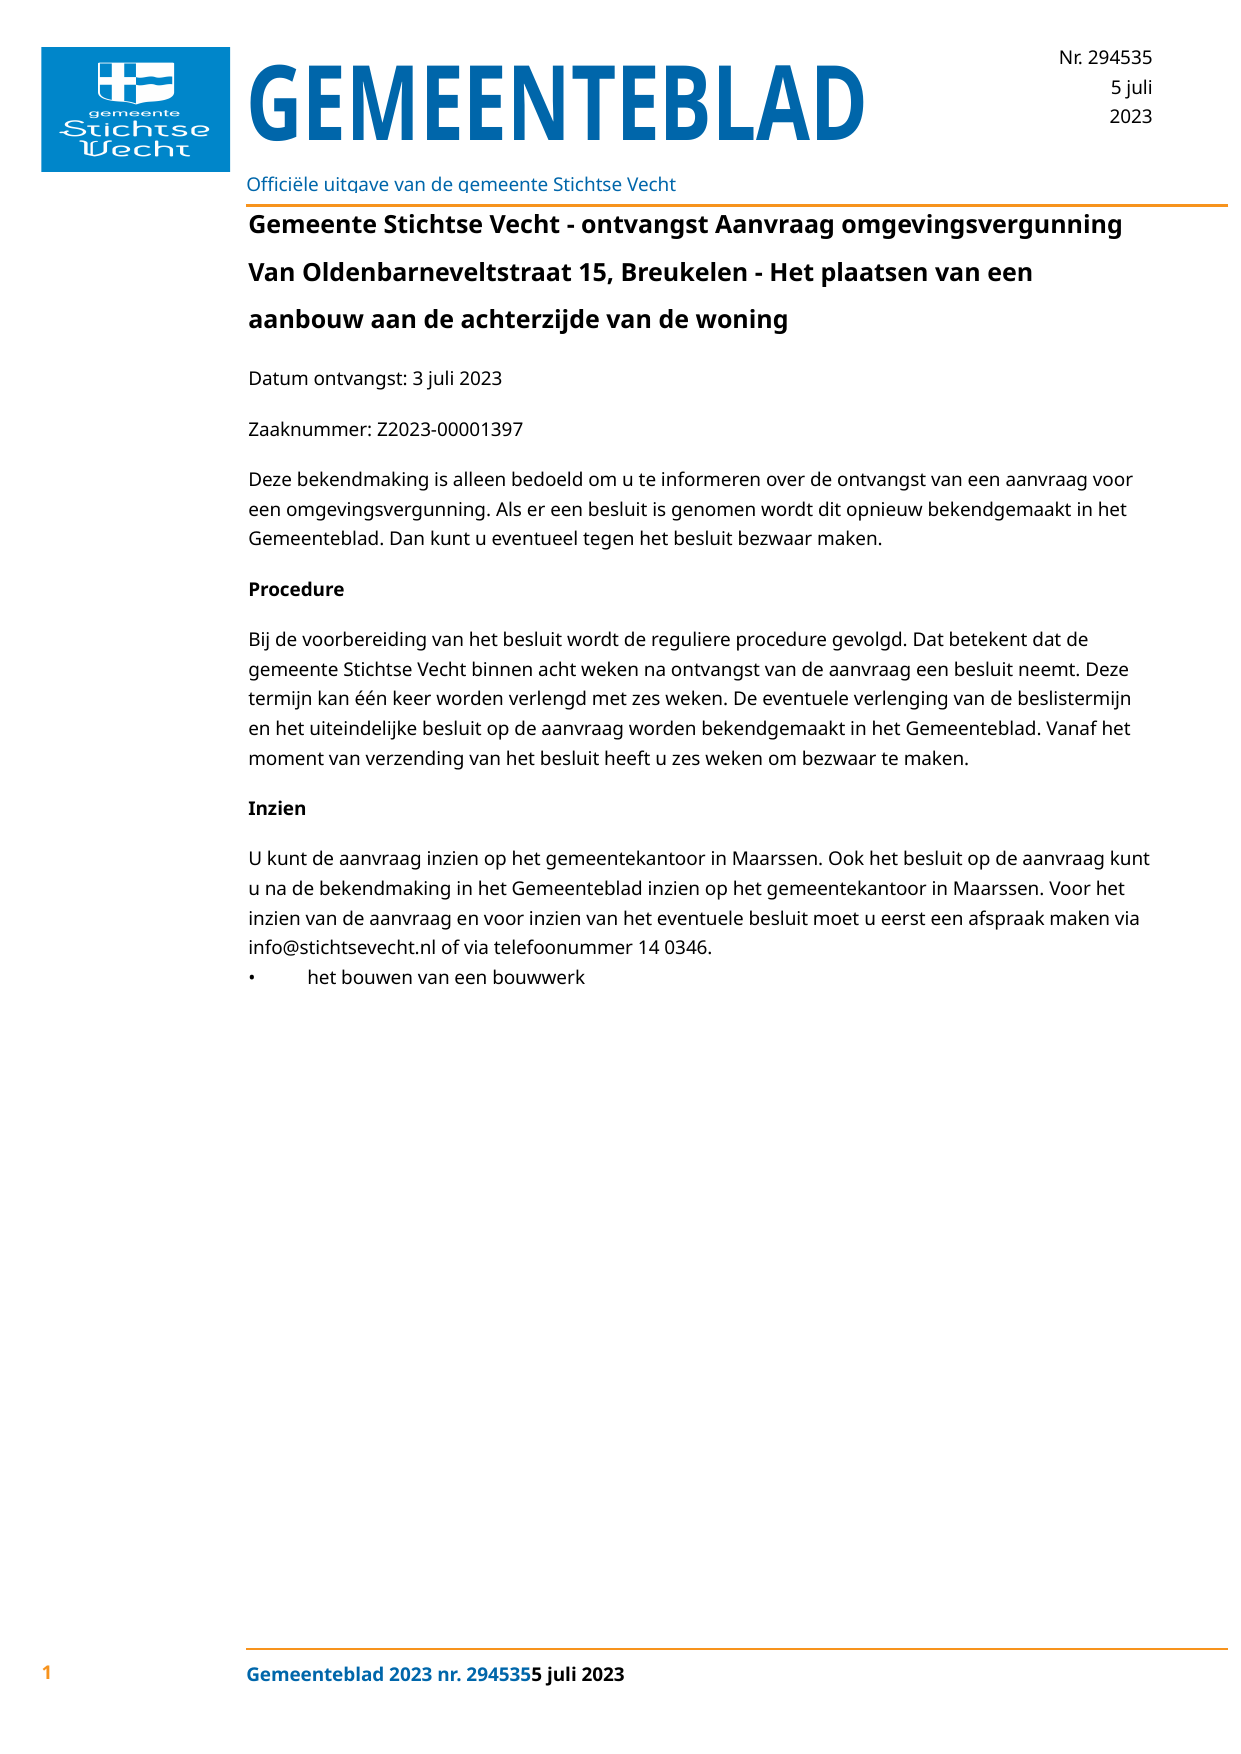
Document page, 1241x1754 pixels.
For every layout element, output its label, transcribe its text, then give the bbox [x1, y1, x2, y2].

text Bij de voorbereiding van het besluit wordt de reguliere procedure gevolgd. Dat betekent dat de gemeente Stichtse Vecht binnen acht weken na ontvangst van de aanvraag een besluit neemt. Deze termijn kan één keer worden verlengd met zes weken. De eventuele verlenging van de beslistermijn en het uiteindelijke besluit op de aanvraag worden bekendgemaakt in het Gemeenteblad. Vanaf het moment van verzending van het besluit heeft u zes weken om bezwaar te maken. [248, 626, 1152, 770]
text U kunt de aanvraag inzien op het gemeentekantoor in Maarssen. Ook het besluit op de aanvraag kunt u na de bekendmaking in het Gemeenteblad inzien op het gemeentekantoor in Maarssen. Voor het inzien van de aanvraag en voor inzien van het eventuele besluit moet u eerst een afspraak maken via info@stichtsevecht.nl of via telefoonummer 14 0346. [248, 846, 1152, 960]
list het bouwen van een bouwwerk [248, 964, 1152, 989]
picture [99, 63, 135, 101]
text Gemeente Stichtse Vecht - ontvangst Aanvraag omgevingsvergunning Van Oldenbarneveltstraat 15, Breukelen - Het plaatsen van een aanbouw aan de achterzijde van de woning [248, 207, 1152, 336]
picture [137, 63, 174, 103]
text Inzien [248, 795, 1152, 821]
text Zaaknummer: Z2023-00001397 [248, 416, 1152, 442]
text Procedure [248, 576, 1152, 602]
text Deze bekendmaking is alleen bedoeld om u te informeren over de ontvangst van een aanvraag voor een omgevingsvergunning. Als er een besluit is genomen wordt dit opnieuw bekendgemaakt in het Gemeenteblad. Dan kunt u eventueel tegen het besluit bezwaar maken. [248, 466, 1152, 551]
text Datum ontvangst: 3 juli 2023 [248, 366, 1152, 391]
